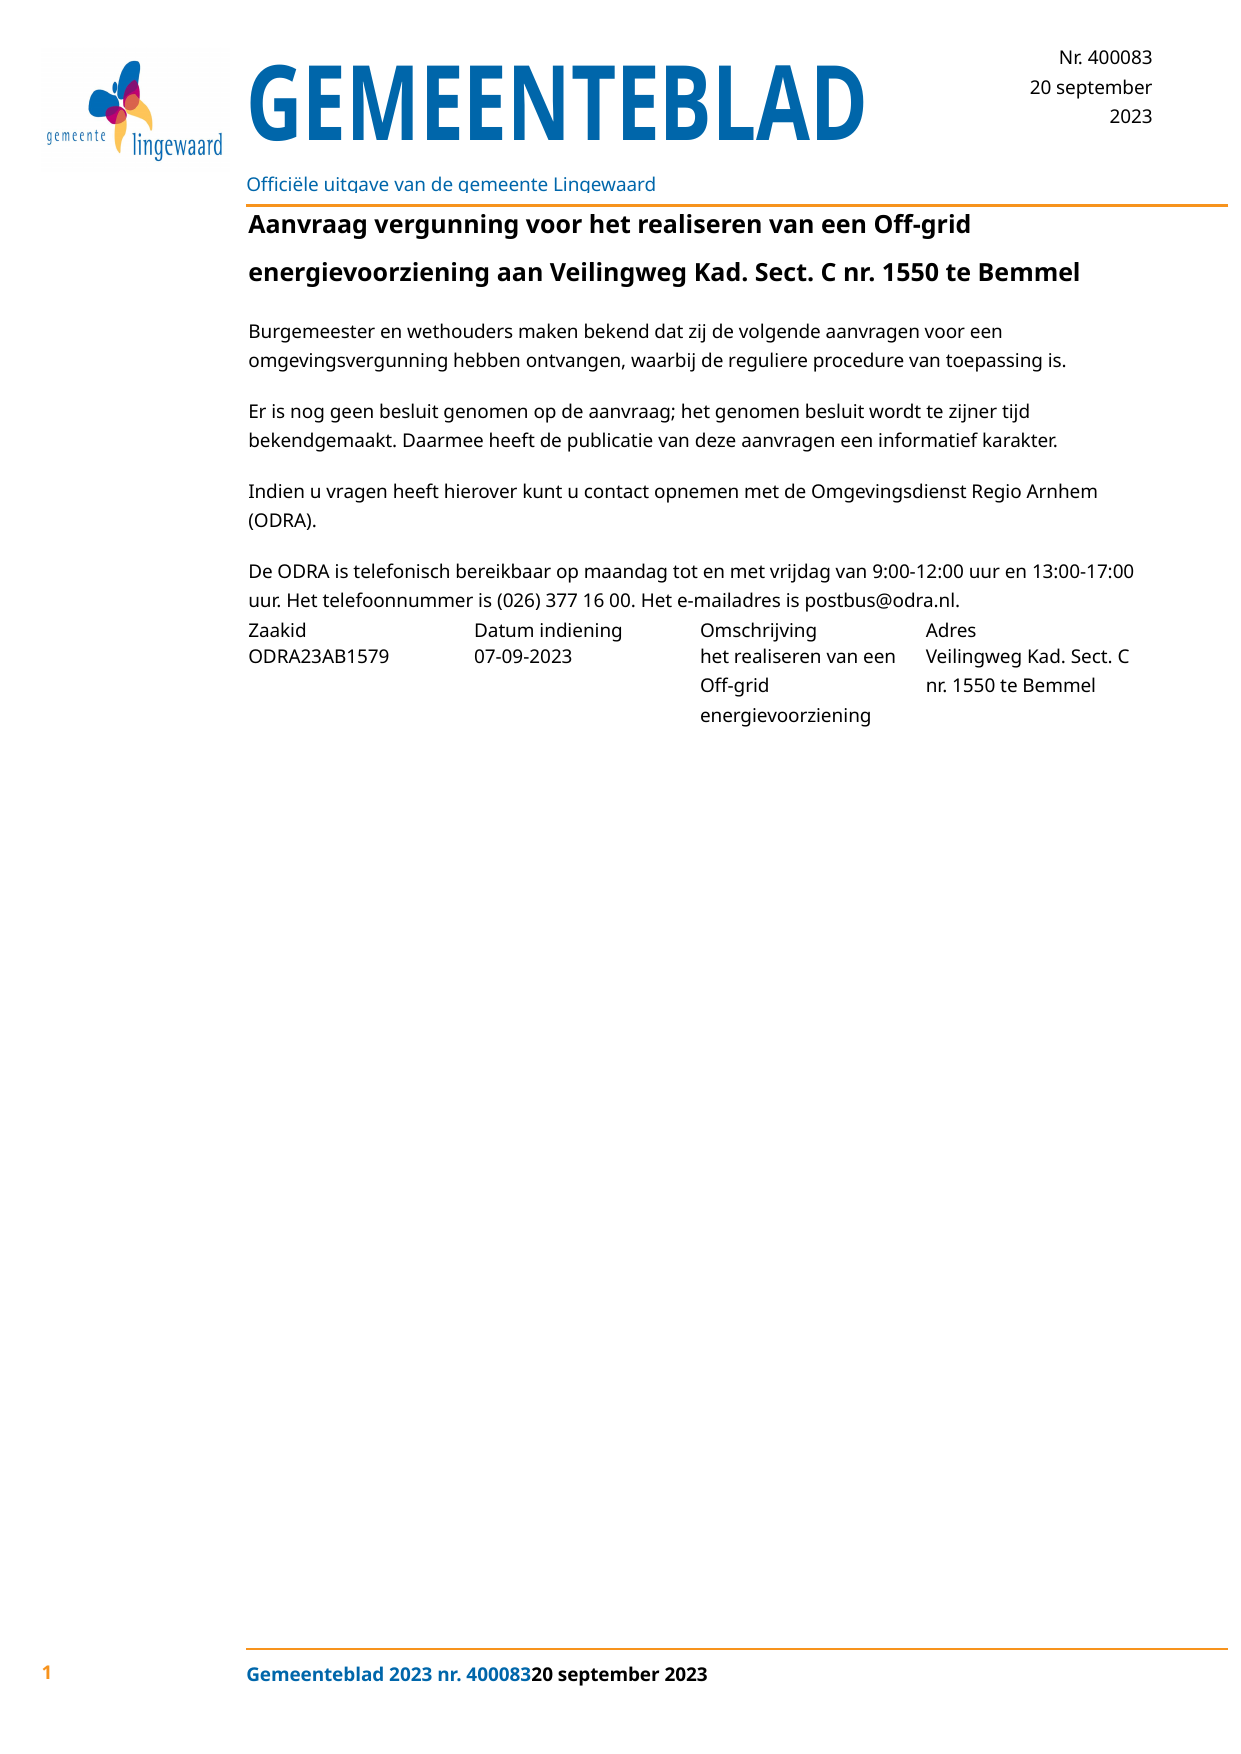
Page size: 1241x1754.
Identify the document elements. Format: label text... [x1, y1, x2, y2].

table_header Datum indiening [474, 617, 700, 643]
table_cell 07-09-2023 [474, 643, 700, 728]
table_cell ODRA23AB1579 [248, 643, 474, 728]
text Aanvraag vergunning voor het realiseren van een Off-grid energievoorziening aan Veilingweg Kad. Sect. C nr. 1550 te Bemmel [248, 207, 1152, 288]
table_cell Veilingweg Kad. Sect. C nr. 1550 te Bemmel [926, 643, 1152, 728]
table_header Omschrijving [700, 617, 926, 643]
text Er is nog geen besluit genomen op de aanvraag; het genomen besluit wordt te zijner tijd bekendgemaakt. Daarmee heeft de publicatie van deze aanvragen een informatief karakter. [248, 398, 1152, 453]
text De ODRA is telefonisch bereikbaar op maandag tot en met vrijdag van 9:00-12:00 uur en 13:00-17:00 uur. Het telefoonnummer is (026) 377 16 00. Het e-mailadres is postbus@odra.nl. [248, 558, 1152, 613]
table_header Zaakid [248, 617, 474, 643]
table_cell het realiseren van een Off-grid energievoorziening [700, 643, 926, 728]
table_header Adres [926, 617, 1152, 643]
text Indien u vragen heeft hierover kunt u contact opnemen met de Omgevingsdienst Regio Arnhem (ODRA). [248, 478, 1152, 533]
text Burgemeester en wethouders maken bekend dat zij de volgende aanvragen voor een omgevingsvergunning hebben ontvangen, waarbij de reguliere procedure van toepassing is. [248, 318, 1152, 373]
picture [41, 47, 231, 172]
